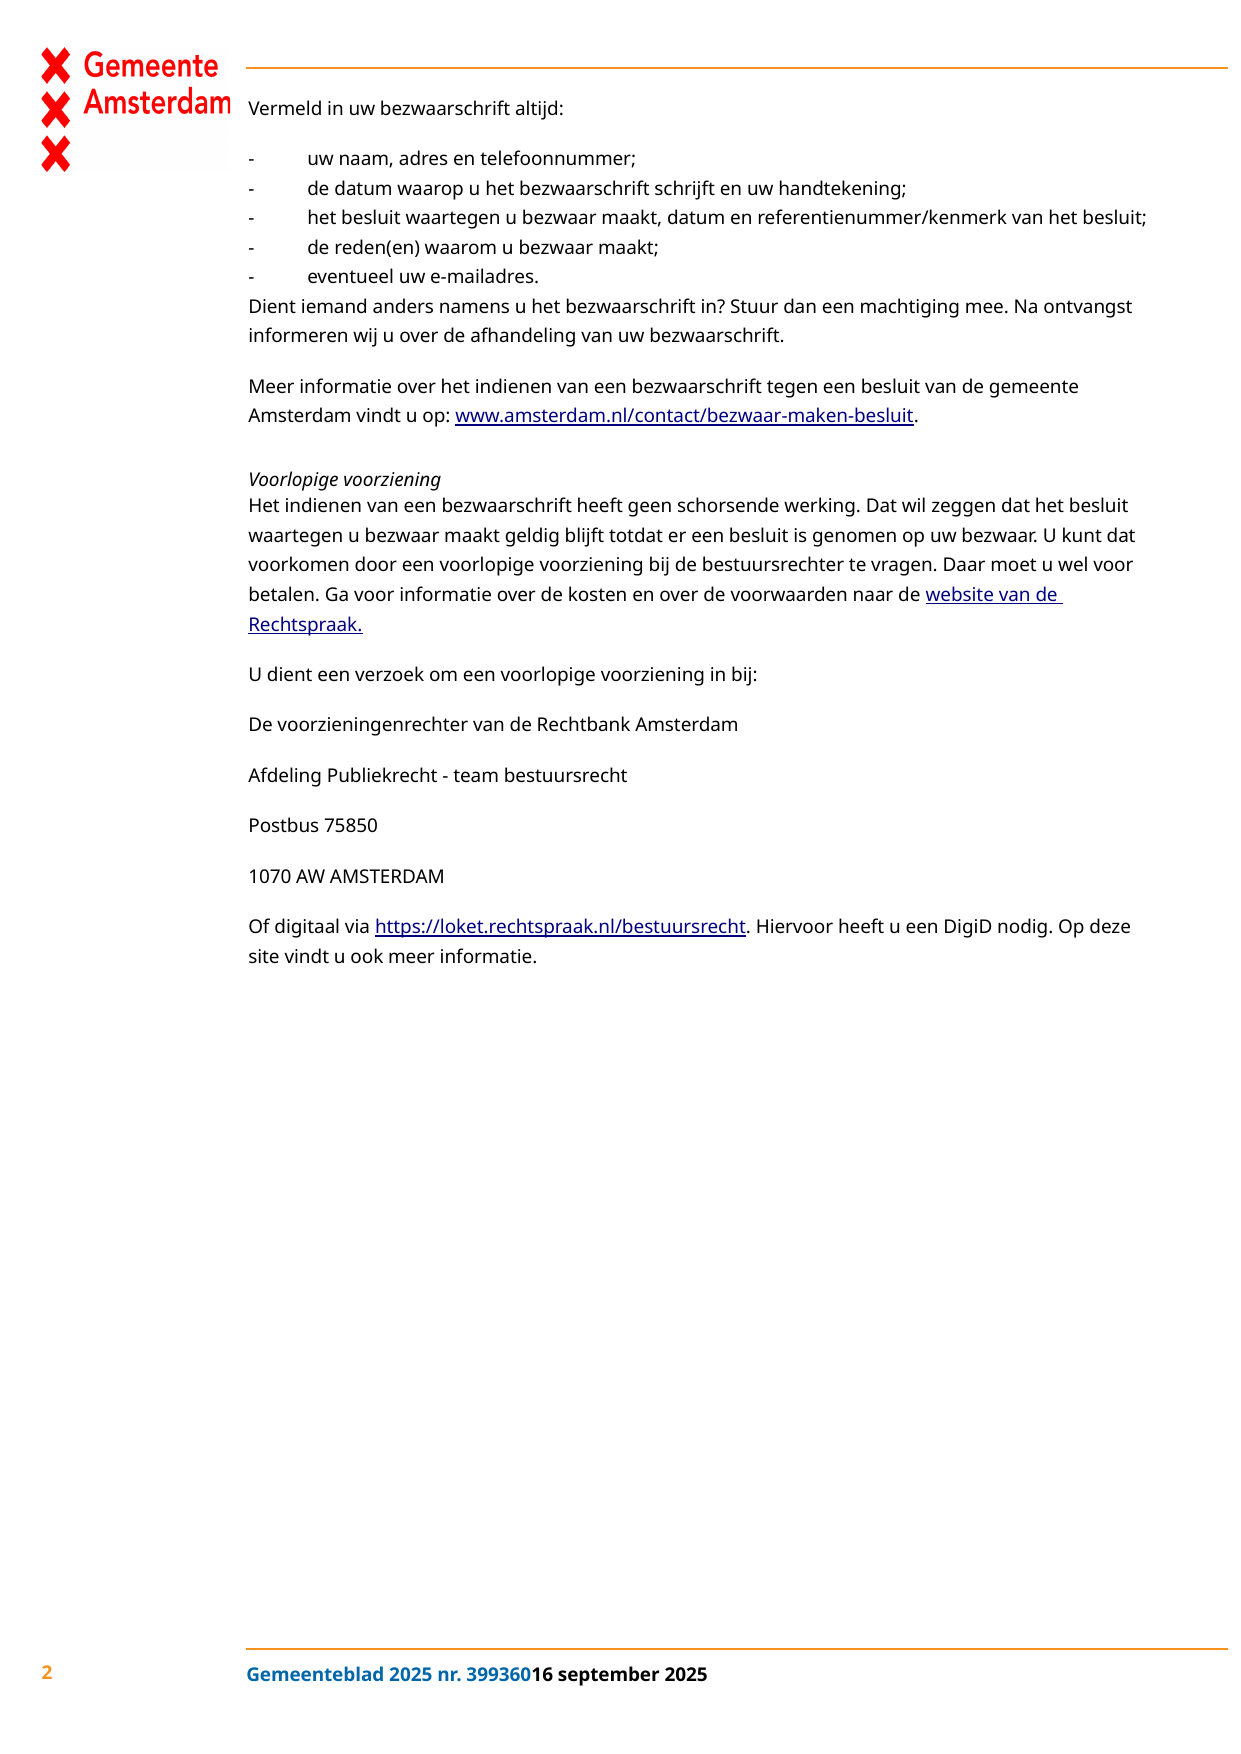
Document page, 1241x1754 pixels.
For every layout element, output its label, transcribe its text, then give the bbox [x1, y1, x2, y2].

picture [41, 47, 231, 172]
list de reden(en) waarom u bezwaar maakt; [248, 234, 1152, 260]
text De voorzieningenrechter van de Rechtbank Amsterdam [248, 712, 1152, 737]
text Of digitaal via https://loket.rechtspraak.nl/bestuursrecht. Hiervoor heeft u een DigiD nodig. Op deze site vindt u ook meer informatie. [248, 913, 1152, 968]
text Postbus 75850 [248, 812, 1152, 838]
text Vermeld in uw bezwaarschrift altijd: [248, 95, 1152, 121]
text 1070 AW AMSTERDAM [248, 863, 1152, 888]
text Voorlopige voorziening [248, 467, 1152, 492]
text Het indienen van een bezwaarschrift heeft geen schorsende werking. Dat wil zeggen dat het besluit waartegen u bezwaar maakt geldig blijft totdat er een besluit is genomen op uw bezwaar. U kunt dat voorkomen door een voorlopige voorziening bij de bestuursrechter te vragen. Daar moet u wel voor betalen. Ga voor informatie over de kosten en over de voorwaarden naar de website van de Rechtspraak. [248, 492, 1152, 636]
text U dient een verzoek om een voorlopige voorziening in bij: [248, 661, 1152, 687]
list eventueel uw e-mailadres. [248, 263, 1152, 289]
text Afdeling Publiekrecht - team bestuursrecht [248, 762, 1152, 788]
text Dient iemand anders namens u het bezwaarschrift in? Stuur dan een machtiging mee. Na ontvangst informeren wij u over de afhandeling van uw bezwaarschrift. [248, 293, 1152, 348]
list uw naam, adres en telefoonnummer; [248, 145, 1152, 171]
text Meer informatie over het indienen van een bezwaarschrift tegen een besluit van de gemeente Amsterdam vindt u op: www.amsterdam.nl/contact/bezwaar-maken-besluit. [248, 373, 1152, 428]
list het besluit waartegen u bezwaar maakt, datum en referentienummer/kenmerk van het besluit; [248, 204, 1152, 230]
list de datum waarop u het bezwaarschrift schrijft en uw handtekening; [248, 175, 1152, 201]
